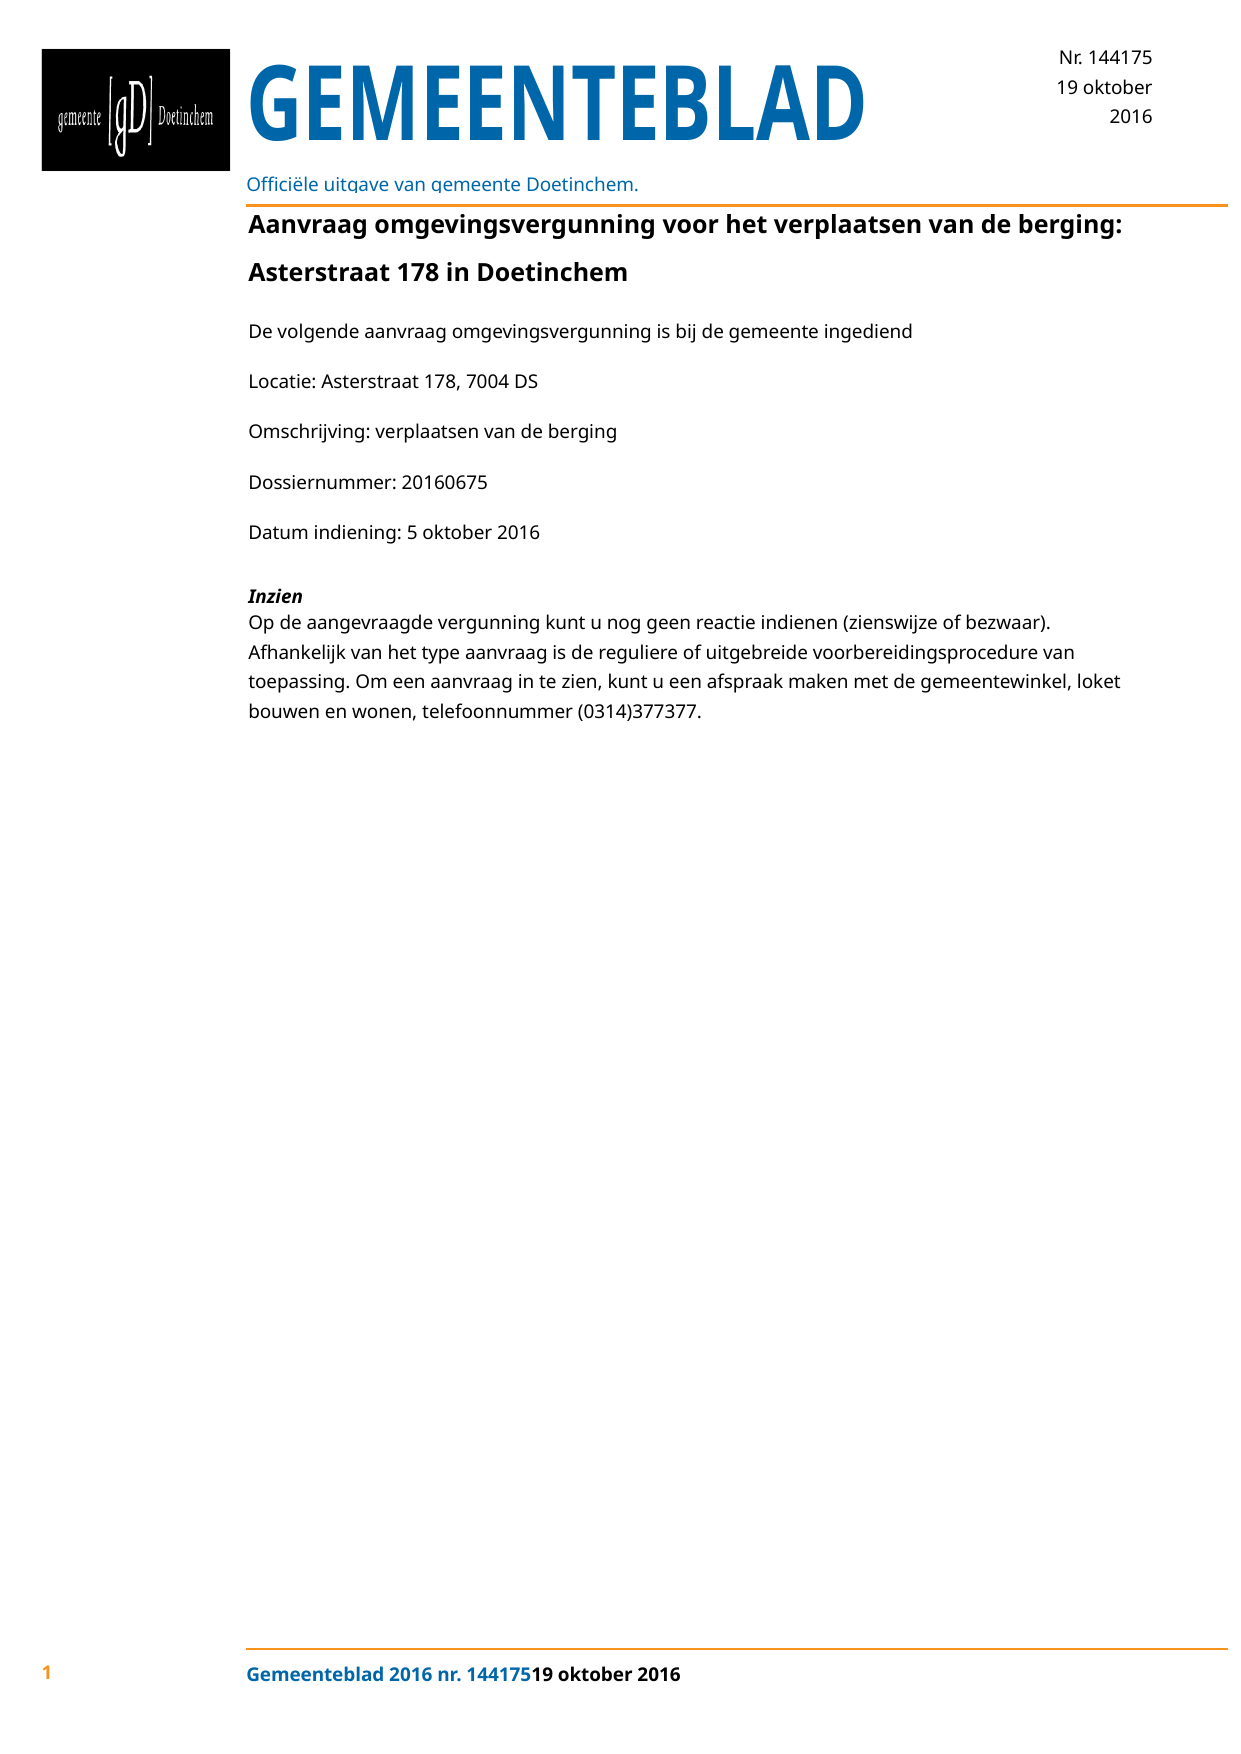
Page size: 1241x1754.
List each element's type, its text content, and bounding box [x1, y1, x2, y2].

text Inzien [248, 583, 1152, 609]
text Locatie: Asterstraat 178, 7004 DS [248, 368, 1152, 394]
text Op de aangevraagde vergunning kunt u nog geen reactie indienen (zienswijze of bezwaar). Afhankelijk van het type aanvraag is de reguliere of uitgebreide voorbereidingsprocedure van toepassing. Om een aanvraag in te zien, kunt u een afspraak maken met de gemeentewinkel, loket bouwen en wonen, telefoonnummer (0314)377377. [248, 609, 1152, 724]
text De volgende aanvraag omgevingsvergunning is bij de gemeente ingediend [248, 318, 1152, 344]
text Dossiernummer: 20160675 [248, 469, 1152, 495]
text Omschrijving: verplaatsen van de berging [248, 419, 1152, 444]
text Aanvraag omgevingsvergunning voor het verplaatsen van de berging: Asterstraat 178 in Doetinchem [248, 207, 1152, 288]
picture [41, 47, 231, 172]
text Datum indiening: 5 oktober 2016 [248, 519, 1152, 545]
